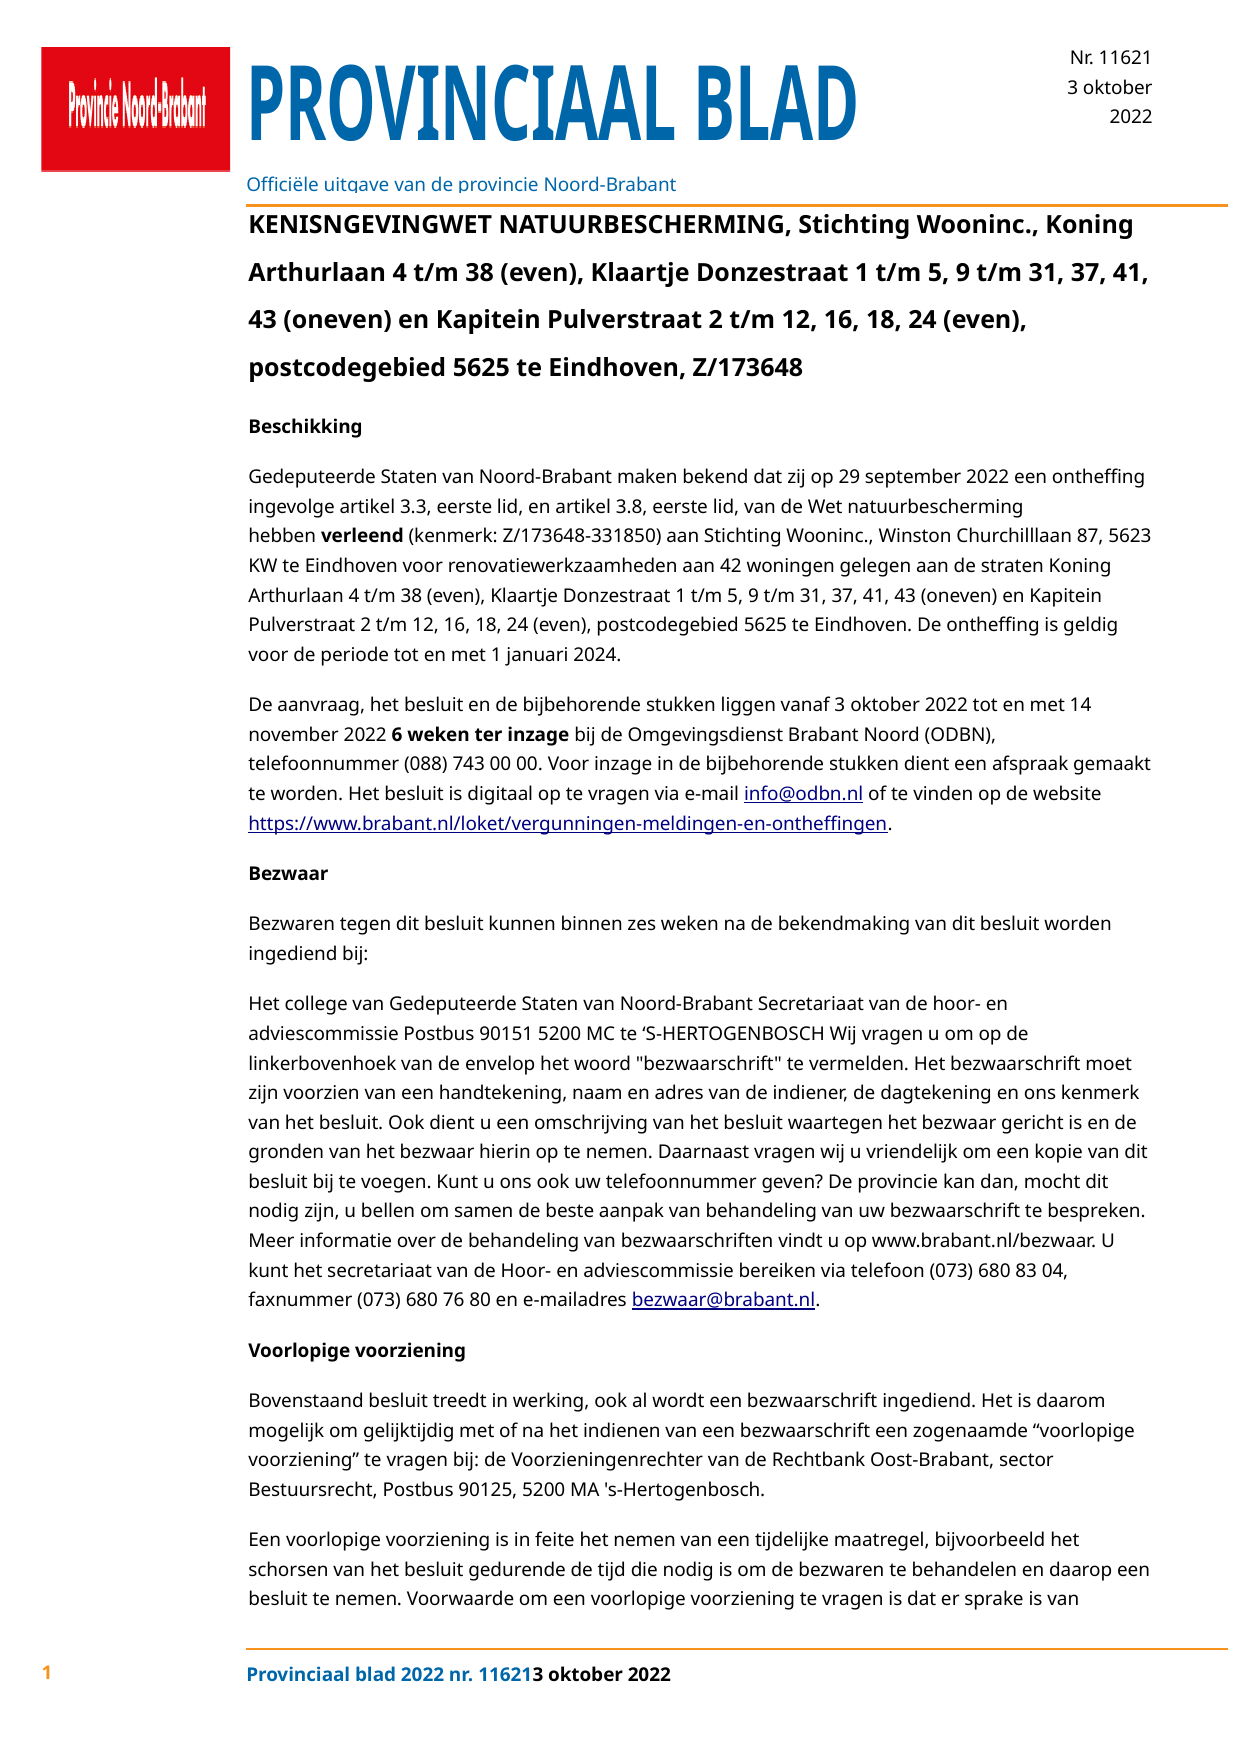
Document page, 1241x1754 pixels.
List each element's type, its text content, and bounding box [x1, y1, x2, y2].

text Gedeputeerde Staten van Noord-Brabant maken bekend dat zij op 29 september 2022 een ontheffing ingevolge artikel 3.3, eerste lid, en artikel 3.8, eerste lid, van de Wet natuurbescherming hebben verleend (kenmerk: Z/173648-331850) aan Stichting Wooninc., Winston Churchilllaan 87, 5623 KW te Eindhoven voor renovatiewerkzaamheden aan 42 woningen gelegen aan de straten Koning Arthurlaan 4 t/m 38 (even), Klaartje Donzestraat 1 t/m 5, 9 t/m 31, 37, 41, 43 (oneven) en Kapitein Pulverstraat 2 t/m 12, 16, 18, 24 (even), postcodegebied 5625 te Eindhoven. De ontheffing is geldig voor de periode tot en met 1 januari 2024. [248, 463, 1152, 667]
text Een voorlopige voorziening is in feite het nemen van een tijdelijke maatregel, bijvoorbeeld het schorsen van het besluit gedurende de tijd die nodig is om de bezwaren te behandelen en daarop een besluit te nemen. Voorwaarde om een voorlopige voorziening te vragen is dat er sprake is van [248, 1526, 1152, 1611]
text Bezwaar [248, 860, 1152, 886]
text KENISNGEVINGWET NATUURBESCHERMING, Stichting Wooninc., Koning Arthurlaan 4 t/m 38 (even), Klaartje Donzestraat 1 t/m 5, 9 t/m 31, 37, 41, 43 (oneven) en Kapitein Pulverstraat 2 t/m 12, 16, 18, 24 (even), postcodegebied 5625 te Eindhoven, Z/173648 [248, 207, 1152, 384]
text Bovenstaand besluit treedt in werking, ook al wordt een bezwaarschrift ingediend. Het is daarom mogelijk om gelijktijdig met of na het indienen van een bezwaarschrift een zogenaamde “voorlopige voorziening” te vragen bij: de Voorzieningenrechter van de Rechtbank Oost-Brabant, sector Bestuursrecht, Postbus 90125, 5200 MA 's-Hertogenbosch. [248, 1387, 1152, 1502]
picture [41, 47, 231, 172]
text Bezwaren tegen dit besluit kunnen binnen zes weken na de bekendmaking van dit besluit worden ingediend bij: [248, 911, 1152, 966]
text Voorlopige voorziening [248, 1337, 1152, 1363]
text Beschikking [248, 413, 1152, 439]
text De aanvraag, het besluit en de bijbehorende stukken liggen vanaf 3 oktober 2022 tot en met 14 november 2022 6 weken ter inzage bij de Omgevingsdienst Brabant Noord (ODBN), telefoonnummer (088) 743 00 00. Voor inzage in de bijbehorende stukken dient een afspraak gemaakt te worden. Het besluit is digitaal op te vragen via e-mail info@odbn.nl of te vinden op de website https://www.brabant.nl/loket/vergunningen-meldingen-en-ontheffingen. [248, 691, 1152, 836]
text Het college van Gedeputeerde Staten van Noord-Brabant Secretariaat van de hoor- en adviescommissie Postbus 90151 5200 MC te ‘S‑HERTOGENBOSCH Wij vragen u om op de linkerbovenhoek van de envelop het woord "bezwaarschrift" te vermelden. Het bezwaarschrift moet zijn voorzien van een handtekening, naam en adres van de indiener, de dagtekening en ons kenmerk van het besluit. Ook dient u een omschrijving van het besluit waartegen het bezwaar gericht is en de gronden van het bezwaar hierin op te nemen. Daarnaast vragen wij u vriendelijk om een kopie van dit besluit bij te voegen. Kunt u ons ook uw telefoonnummer geven? De provincie kan dan, mocht dit nodig zijn, u bellen om samen de beste aanpak van behandeling van uw bezwaarschrift te bespreken. Meer informatie over de behandeling van bezwaarschriften vindt u op www.brabant.nl/bezwaar. U kunt het secretariaat van de Hoor- en adviescommissie bereiken via telefoon (073) 680 83 04, faxnummer (073) 680 76 80 en e-mailadres bezwaar@brabant.nl. [248, 991, 1152, 1312]
